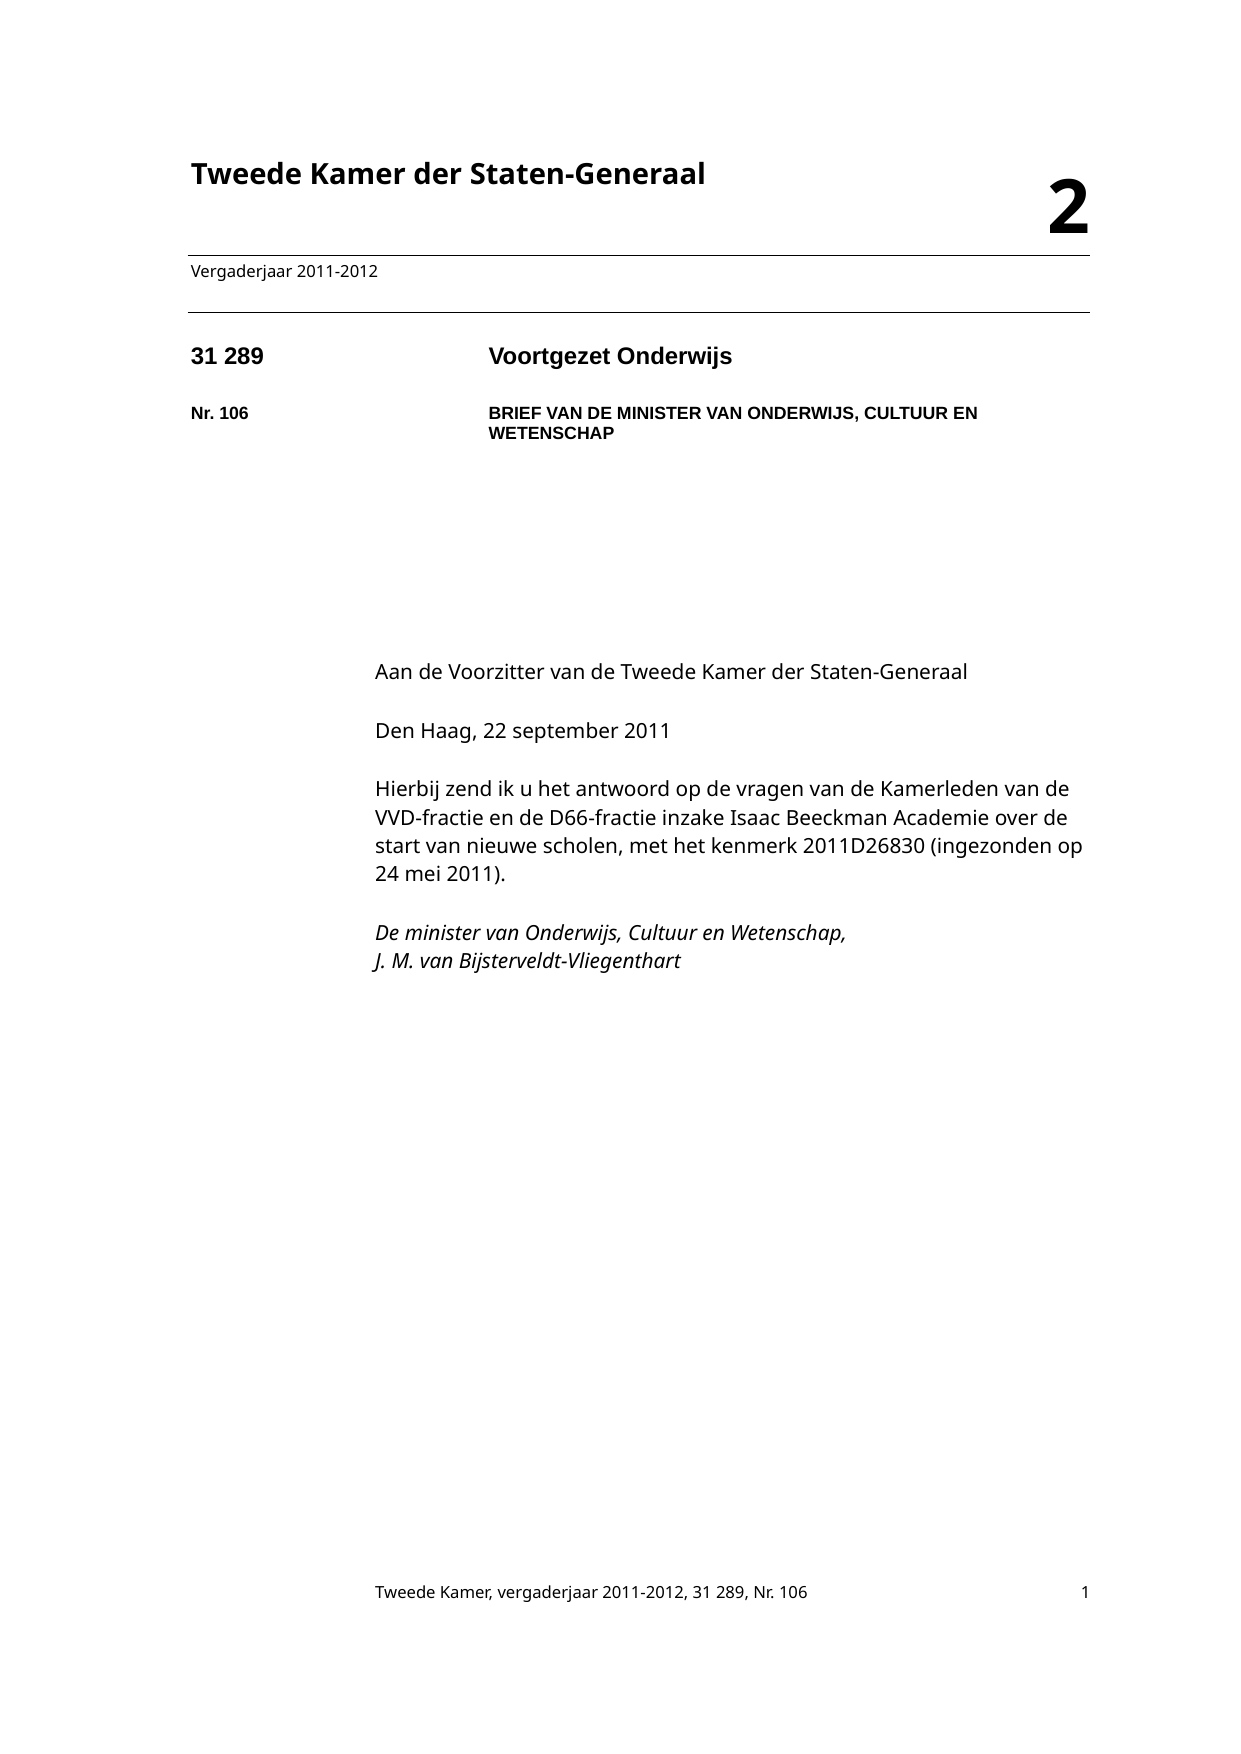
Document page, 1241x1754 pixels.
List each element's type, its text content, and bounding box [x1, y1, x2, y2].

table_header 2 [910, 150, 1090, 255]
table_cell Voortgezet Onderwijs [485, 339, 1090, 399]
text Hierbij zend ik u het antwoord op de vragen van de Kamerleden van de VVD-fractie en de D66-fractie inzake Isaac Beeckman Academie over de start van nieuwe scholen, met het kenmerk 2011D26830 (ingezonden op 24 mei 2011). [375, 774, 1090, 888]
text Den Haag, 22 september 2011 [375, 716, 1090, 744]
table_cell Vergaderjaar 2011-2012 [188, 256, 485, 312]
table_cell BRIEF VAN DE MINISTER VAN ONDERWIJS, CULTUUR EN WETENSCHAP [485, 399, 1090, 539]
table_header Tweede Kamer der Staten-Generaal [188, 150, 909, 255]
text Aan de Voorzitter van de Tweede Kamer der Staten-Generaal [375, 657, 1090, 686]
table_cell Nr. 106 [188, 399, 485, 539]
text De minister van Onderwijs, Cultuur en Wetenschap, [375, 918, 1090, 946]
table_cell 31 289 [188, 339, 485, 399]
table_cell [485, 256, 1090, 312]
table_cell [188, 313, 485, 339]
text J. M. van Bijsterveldt-Vliegenthart [375, 946, 1090, 975]
table_cell [485, 313, 1090, 339]
